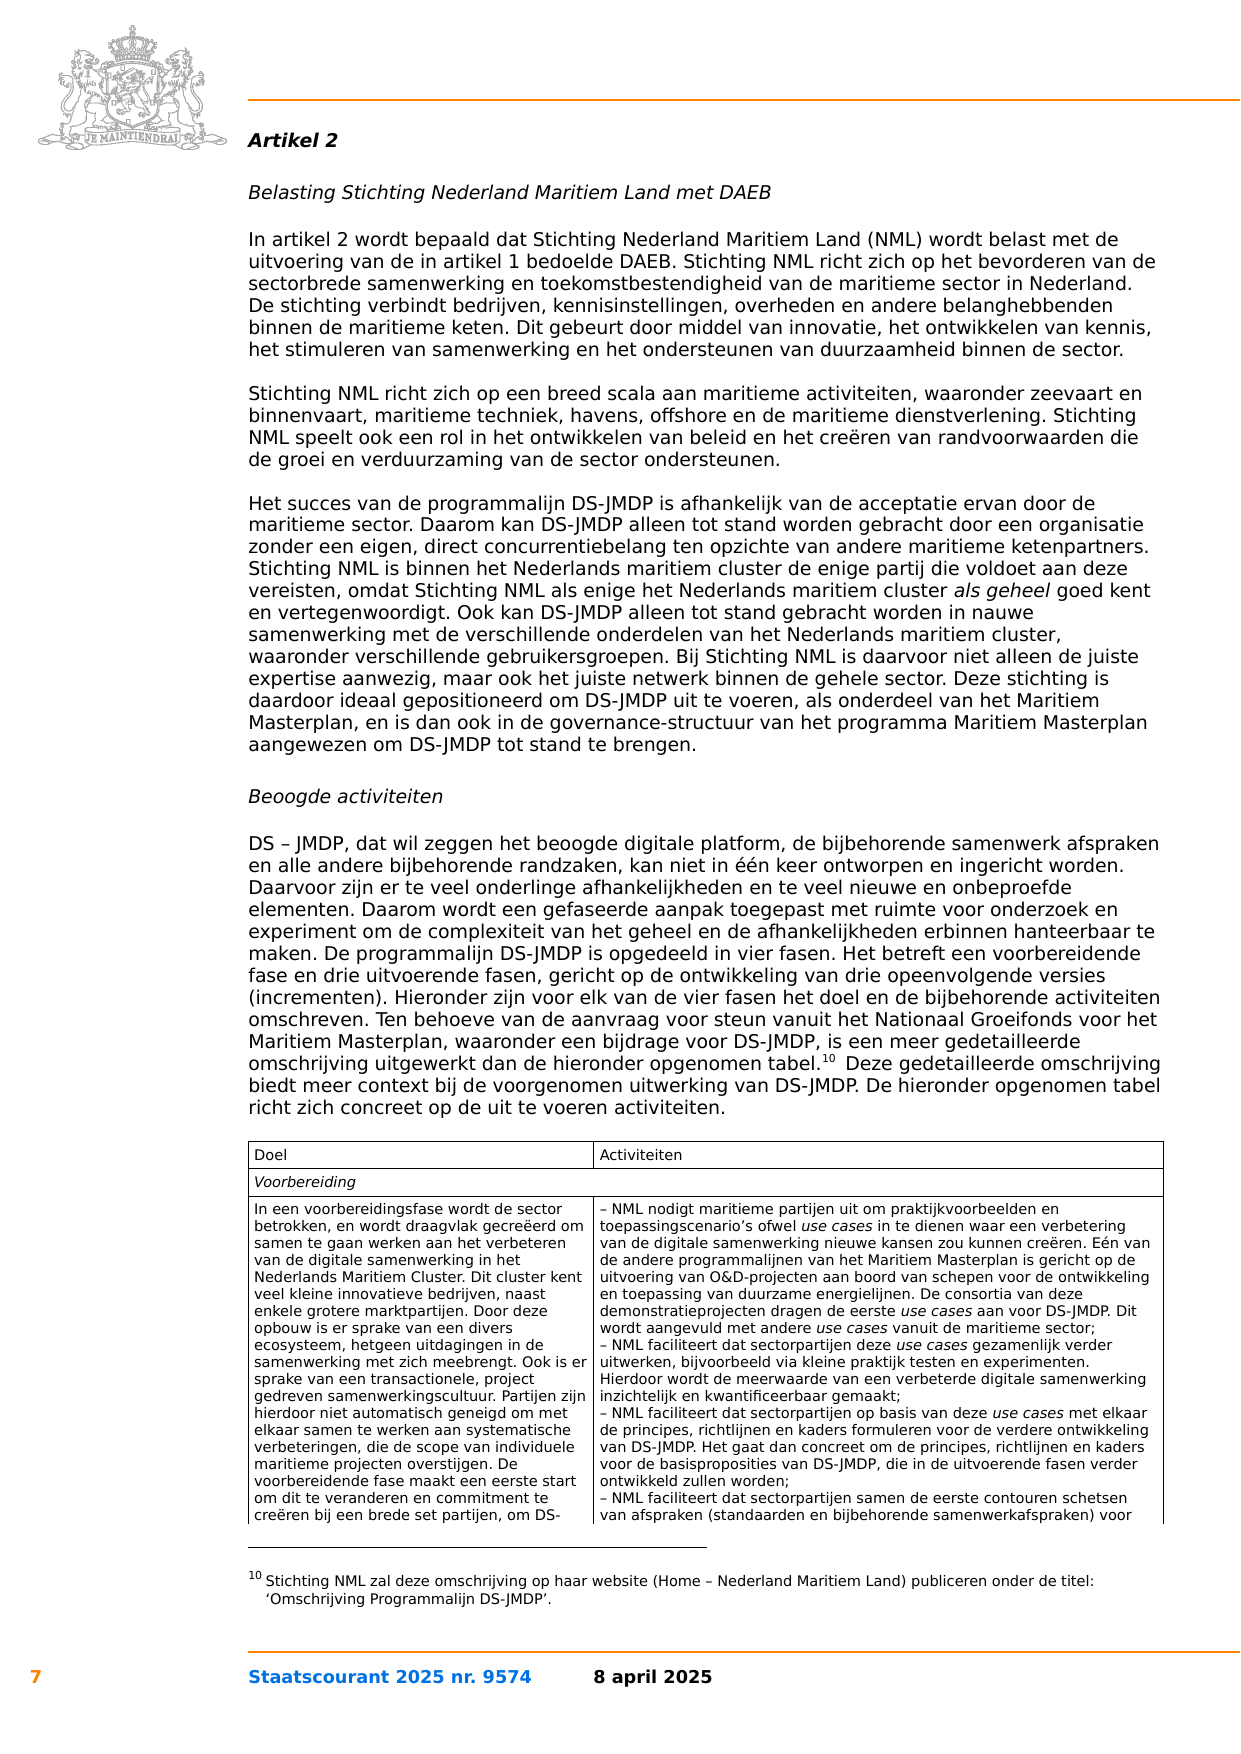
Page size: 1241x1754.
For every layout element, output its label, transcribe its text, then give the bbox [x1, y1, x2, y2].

table_cell – NML nodigt maritieme partijen uit om praktijkvoorbeelden en toepassingscenario’s ofwel use cases in te dienen waar een verbetering van de digitale samenwerking nieuwe kansen zou kunnen creëren. Eén van de andere programmalijnen van het Maritiem Masterplan is gericht op de uitvoering van O&D-projecten aan boord van schepen voor de ontwikkeling en toepassing van duurzame energielijnen. De consortia van deze demonstratieprojecten dragen de eerste use cases aan voor DS-JMDP. Dit wordt aangevuld met andere use cases vanuit de maritieme sector; – NML faciliteert dat sectorpartijen deze use cases gezamenlijk verder uitwerken, bijvoorbeeld via kleine praktijk testen en experimenten. Hierdoor wordt de meerwaarde van een verbeterde digitale samenwerking inzichtelijk en kwantificeerbaar gemaakt; – NML faciliteert dat sectorpartijen op basis van deze use cases met elkaar de principes, richtlijnen en kaders formuleren voor de verdere ontwikkeling van DS-JMDP. Het gaat dan concreet om de principes, richtlijnen en kaders voor de basisproposities van DS-JMDP, die in de uitvoerende fasen verder ontwikkeld zullen worden; – NML faciliteert dat sectorpartijen samen de eerste contouren schetsen van afspraken (standaarden en bijbehorende samenwerkafspraken) voor [594, 1197, 1163, 1524]
text Stichting NML richt zich op een breed scala aan maritieme activiteiten, waaronder zeevaart en binnenvaart, maritieme techniek, havens, offshore en de maritieme dienstverlening. Stichting NML speelt ook een rol in het ontwikkelen van beleid en het creëren van randvoorwaarden die de groei en verduurzaming van de sector ondersteunen. [248, 383, 1163, 471]
subtitle Belasting Stichting Nederland Maritiem Land met DAEB [248, 182, 1163, 204]
picture [38, 25, 227, 150]
text Het succes van de programmalijn DS-JMDP is afhankelijk van de acceptatie ervan door de maritieme sector. Daarom kan DS-JMDP alleen tot stand worden gebracht door een organisatie zonder een eigen, direct concurrentiebelang ten opzichte van andere maritieme ketenpartners. Stichting NML is binnen het Nederlands maritiem cluster de enige partij die voldoet aan deze vereisten, omdat Stichting NML als enige het Nederlands maritiem cluster als geheel goed kent en vertegenwoordigt. Ook kan DS-JMDP alleen tot stand gebracht worden in nauwe samenwerking met de verschillende onderdelen van het Nederlands maritiem cluster, waaronder verschillende gebruikersgroepen. Bij Stichting NML is daarvoor niet alleen de juiste expertise aanwezig, maar ook het juiste netwerk binnen de gehele sector. Deze stichting is daardoor ideaal gepositioneerd om DS-JMDP uit te voeren, als onderdeel van het Maritiem Masterplan, en is dan ook in de governance-structuur van het programma Maritiem Masterplan aangewezen om DS-JMDP tot stand te brengen. [248, 492, 1163, 756]
text DS – JMDP, dat wil zeggen het beoogde digitale platform, de bijbehorende samenwerk afspraken en alle andere bijbehorende randzaken, kan niet in één keer ontworpen en ingericht worden. Daarvoor zijn er te veel onderlinge afhankelijkheden en te veel nieuwe en onbeproefde elementen. Daarom wordt een gefaseerde aanpak toegepast met ruimte voor onderzoek en experiment om de complexiteit van het geheel en de afhankelijkheden erbinnen hanteerbaar te maken. De programmalijn DS-JMDP is opgedeeld in vier fasen. Het betreft een voorbereidende fase en drie uitvoerende fasen, gericht op de ontwikkeling van drie opeenvolgende versies (incrementen). Hieronder zijn voor elk van de vier fasen het doel en de bijbehorende activiteiten omschreven. Ten behoeve van de aanvraag voor steun vanuit het Nationaal Groeifonds voor het Maritiem Masterplan, waaronder een bijdrage voor DS-JMDP, is een meer gedetailleerde omschrijving uitgewerkt dan de hieronder opgenomen tabel. Deze gedetailleerde omschrijving biedt meer context bij de voorgenomen uitwerking van DS-JMDP. De hieronder opgenomen tabel richt zich concreet op de uit te voeren activiteiten. [248, 833, 1163, 1119]
table_header Activiteiten [594, 1142, 1163, 1168]
text Stichting NML zal deze omschrijving op haar website (Home – Nederland Maritiem Land) publiceren onder de titel: ‘Omschrijving Programmalijn DS-JMDP’. [248, 1569, 1163, 1608]
text In artikel 2 wordt bepaald dat Stichting Nederland Maritiem Land (NML) wordt belast met de uitvoering van de in artikel 1 bedoelde DAEB. Stichting NML richt zich op het bevorderen van de sectorbrede samenwerking en toekomstbestendigheid van de maritieme sector in Nederland. De stichting verbindt bedrijven, kennisinstellingen, overheden en andere belanghebbenden binnen de maritieme keten. Dit gebeurt door middel van innovatie, het ontwikkelen van kennis, het stimuleren van samenwerking en het ondersteunen van duurzaamheid binnen de sector. [248, 229, 1163, 361]
table_cell In een voorbereidingsfase wordt de sector betrokken, en wordt draagvlak gecreëerd om samen te gaan werken aan het verbeteren van de digitale samenwerking in het Nederlands Maritiem Cluster. Dit cluster kent veel kleine innovatieve bedrijven, naast enkele grotere marktpartijen. Door deze opbouw is er sprake van een divers ecosysteem, hetgeen uitdagingen in de samenwerking met zich meebrengt. Ook is er sprake van een transactionele, project gedreven samenwerkingscultuur. Partijen zijn hierdoor niet automatisch geneigd om met elkaar samen te werken aan systematische verbeteringen, die de scope van individuele maritieme projecten overstijgen. De voorbereidende fase maakt een eerste start om dit te veranderen en commitment te creëren bij een brede set partijen, om DS- [249, 1197, 593, 1524]
table_cell Voorbereiding [249, 1169, 1163, 1196]
subtitle Artikel 2 [248, 130, 1163, 152]
subtitle Beoogde activiteiten [248, 786, 1163, 808]
table_header Doel [249, 1142, 593, 1168]
